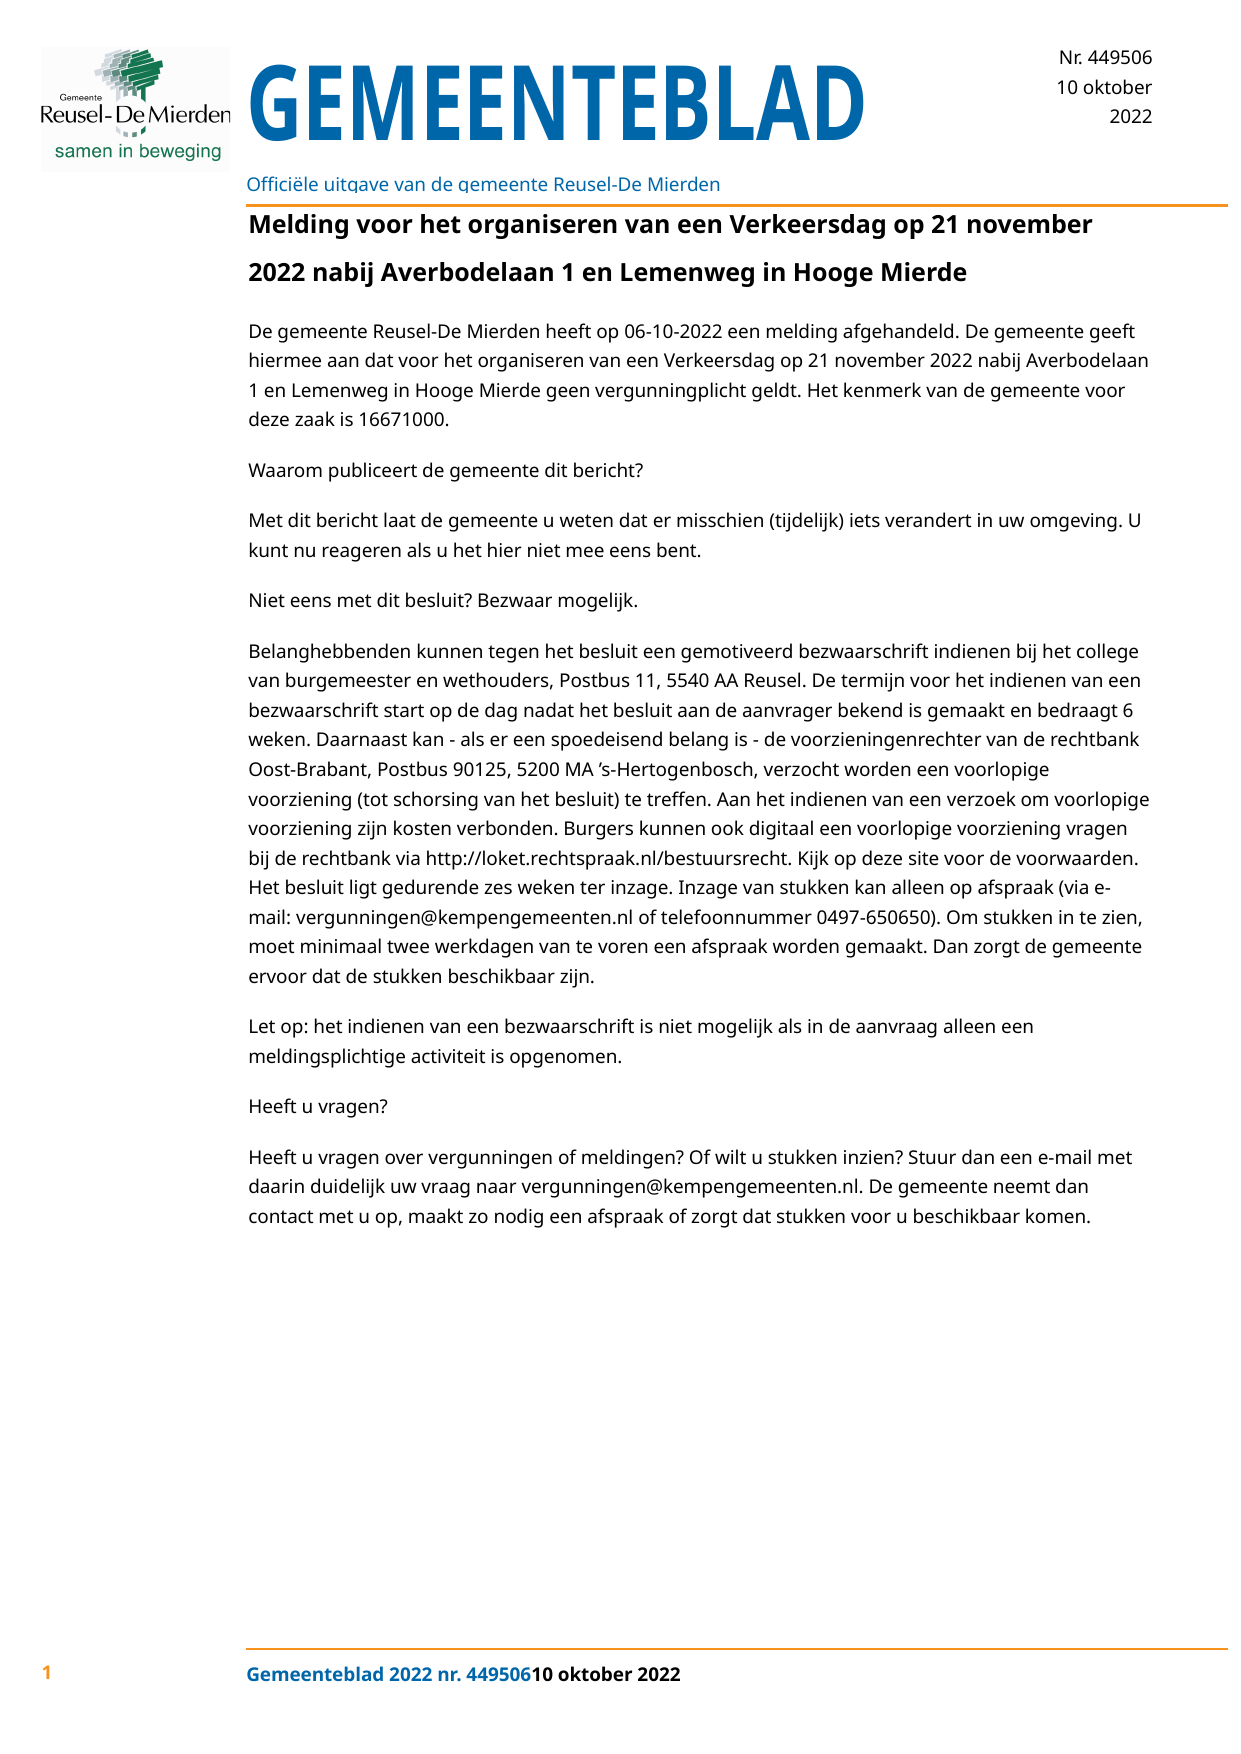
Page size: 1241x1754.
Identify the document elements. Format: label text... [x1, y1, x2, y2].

picture [41, 47, 231, 172]
text Melding voor het organiseren van een Verkeersdag op 21 november 2022 nabij Averbodelaan 1 en Lemenweg in Hooge Mierde [248, 207, 1152, 288]
text Let op: het indienen van een bezwaarschrift is niet mogelijk als in de aanvraag alleen een meldingsplichtige activiteit is opgenomen. [248, 1014, 1152, 1069]
text Belanghebbenden kunnen tegen het besluit een gemotiveerd bezwaarschrift indienen bij het college van burgemeester en wethouders, Postbus 11, 5540 AA Reusel. De termijn voor het indienen van een bezwaarschrift start op de dag nadat het besluit aan de aanvrager bekend is gemaakt en bedraagt 6 weken. Daarnaast kan - als er een spoedeisend belang is - de voorzieningenrechter van de rechtbank Oost-Brabant, Postbus 90125, 5200 MA ’s-Hertogenbosch, verzocht worden een voorlopige voorziening (tot schorsing van het besluit) te treffen. Aan het indienen van een verzoek om voorlopige voorziening zijn kosten verbonden. Burgers kunnen ook digitaal een voorlopige voorziening vragen bij de rechtbank via http://loket.rechtspraak.nl/bestuursrecht. Kijk op deze site voor de voorwaarden. Het besluit ligt gedurende zes weken ter inzage. Inzage van stukken kan alleen op afspraak (via e-mail: vergunningen@kempengemeenten.nl of telefoonnummer 0497-650650). Om stukken in te zien, moet minimaal twee werkdagen van te voren een afspraak worden gemaakt. Dan zorgt de gemeente ervoor dat de stukken beschikbaar zijn. [248, 638, 1152, 989]
text Niet eens met dit besluit? Bezwaar mogelijk. [248, 587, 1152, 613]
text Met dit bericht laat de gemeente u weten dat er misschien (tijdelijk) iets verandert in uw omgeving. U kunt nu reageren als u het hier niet mee eens bent. [248, 507, 1152, 563]
text Heeft u vragen over vergunningen of meldingen? Of wilt u stukken inzien? Stuur dan een e-mail met daarin duidelijk uw vraag naar vergunningen@kempengemeenten.nl. De gemeente neemt dan contact met u op, maakt zo nodig een afspraak of zorgt dat stukken voor u beschikbaar komen. [248, 1144, 1152, 1229]
text Waarom publiceert de gemeente dit bericht? [248, 457, 1152, 483]
text De gemeente Reusel-De Mierden heeft op 06-10-2022 een melding afgehandeld. De gemeente geeft hiermee aan dat voor het organiseren van een Verkeersdag op 21 november 2022 nabij Averbodelaan 1 en Lemenweg in Hooge Mierde geen vergunningplicht geldt. Het kenmerk van de gemeente voor deze zaak is 16671000. [248, 318, 1152, 432]
text Heeft u vragen? [248, 1094, 1152, 1119]
